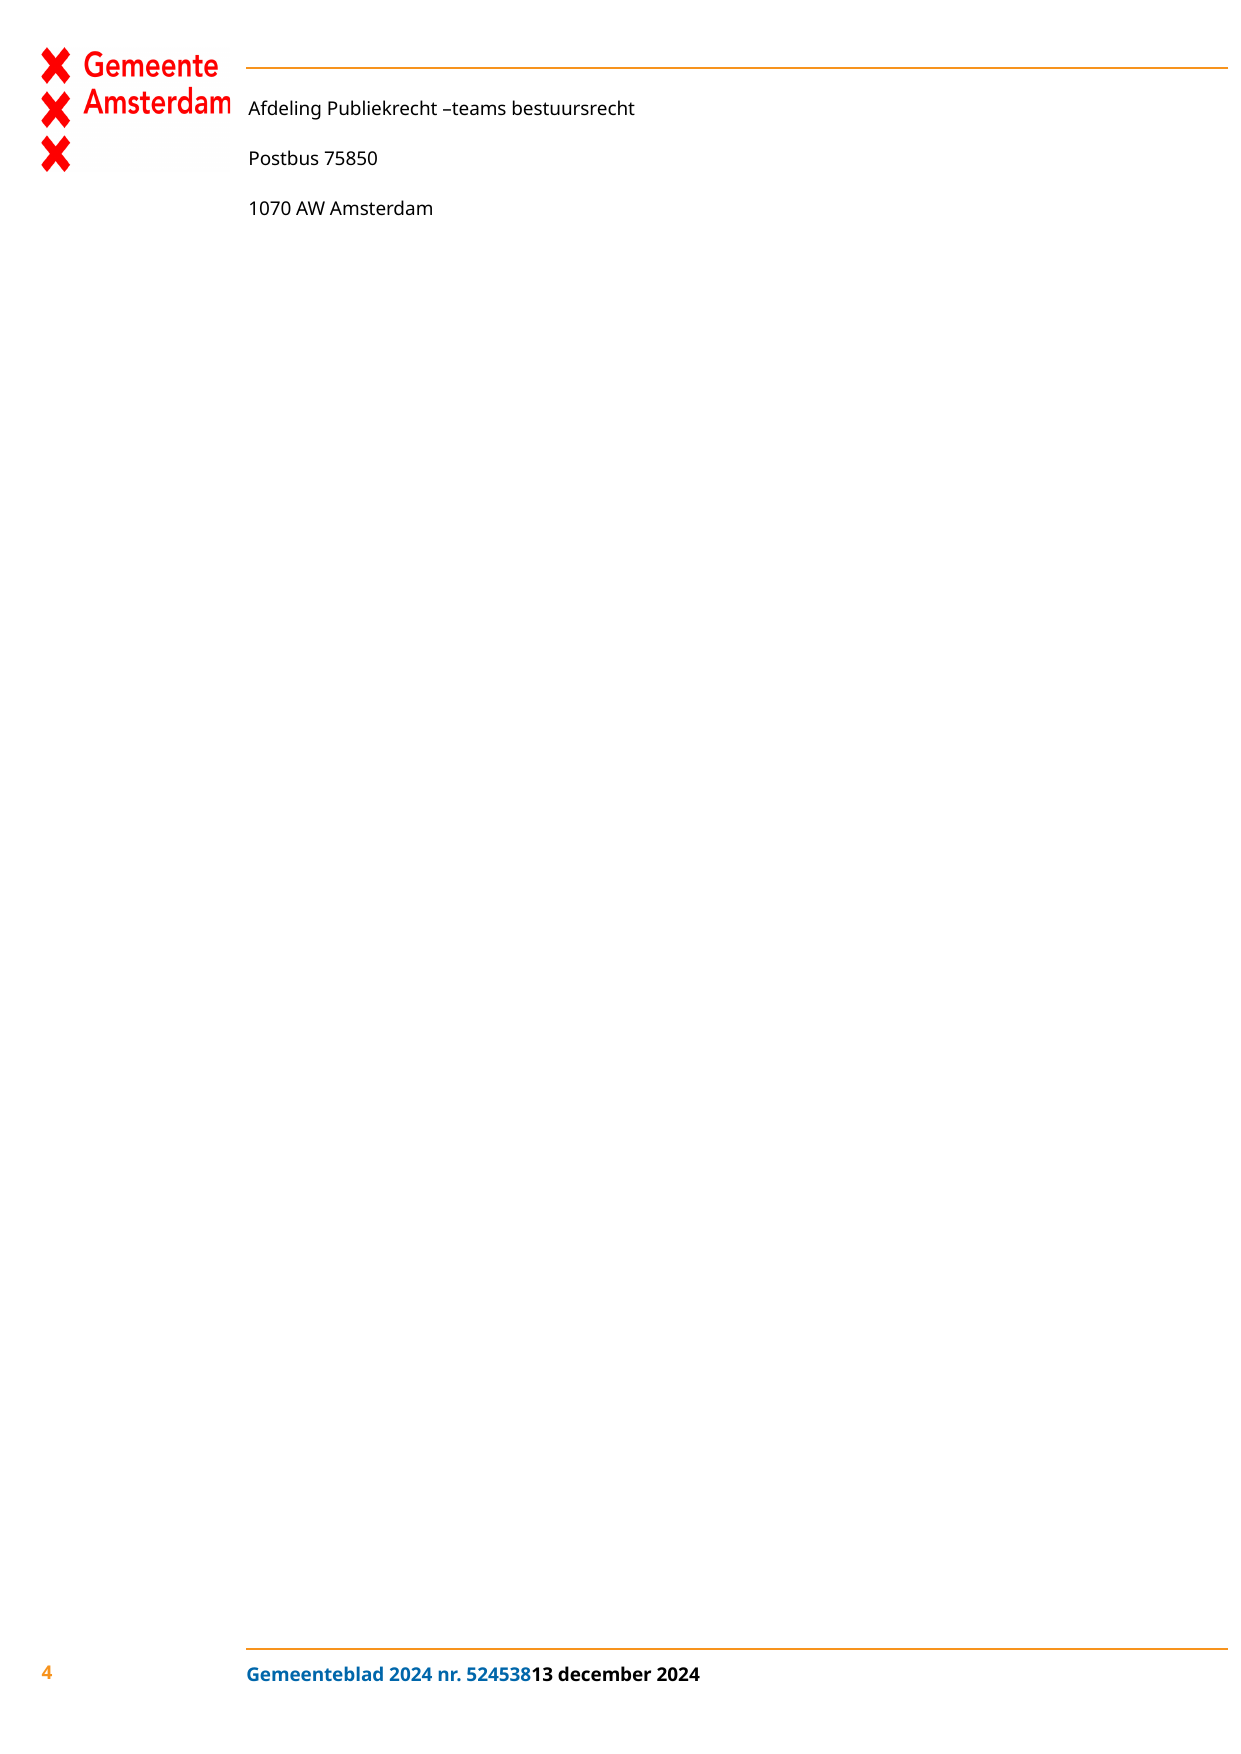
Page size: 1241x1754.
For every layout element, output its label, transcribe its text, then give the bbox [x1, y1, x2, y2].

picture [41, 47, 231, 172]
text Afdeling Publiekrecht –teams bestuursrecht [248, 95, 1152, 121]
text 1070 AW Amsterdam [248, 196, 1152, 221]
text Postbus 75850 [248, 145, 1152, 171]
